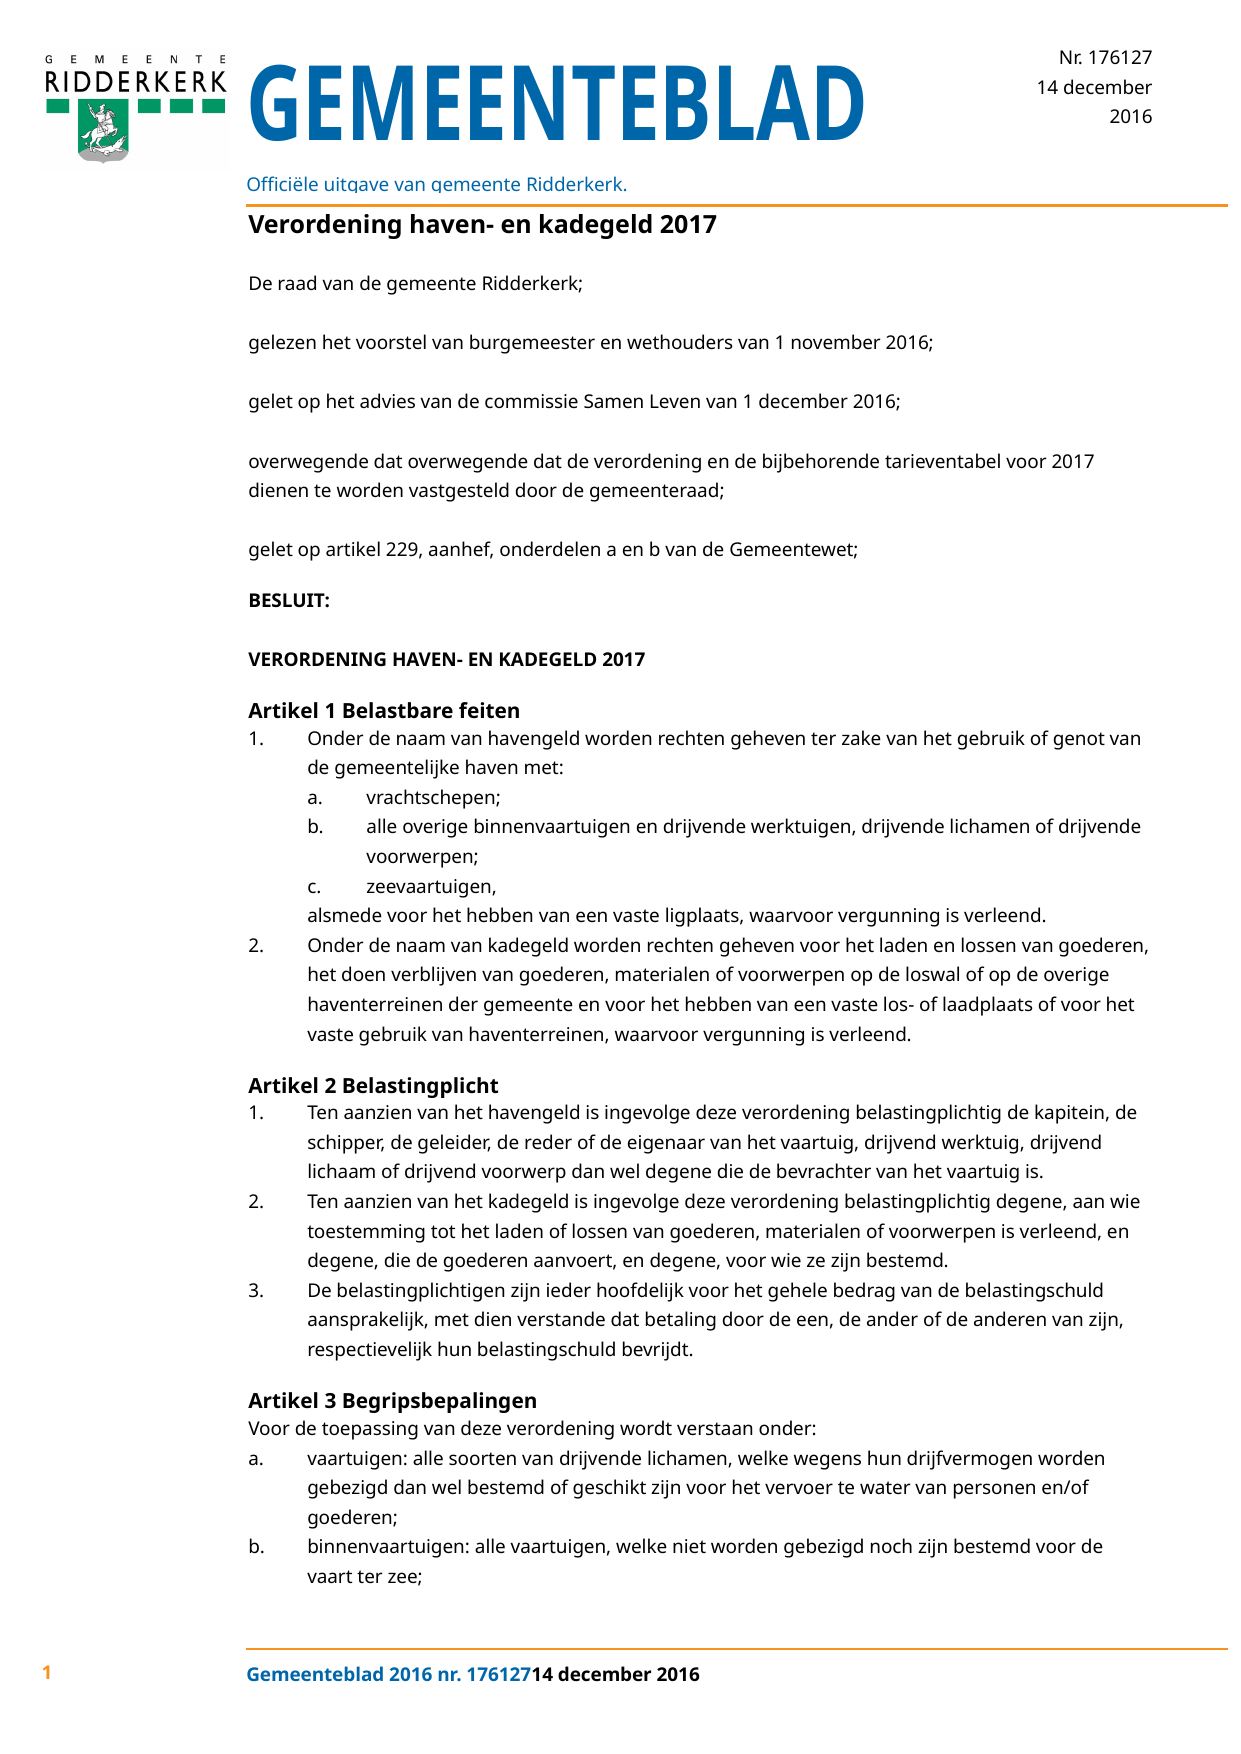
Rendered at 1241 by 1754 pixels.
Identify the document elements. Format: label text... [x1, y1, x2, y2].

list Onder de naam van havengeld worden rechten geheven ter zake van het gebruik of genot van de gemeentelijke haven met: [248, 725, 1152, 780]
list Onder de naam van kadegeld worden rechten geheven voor het laden en lossen van goederen, het doen verblijven van goederen, materialen of voorwerpen op de loswal of op de overige haventerreinen der gemeente en voor het hebben van een vaste los- of laadplaats of voor het vaste gebruik van haventerreinen, waarvoor vergunning is verleend. [248, 932, 1152, 1046]
list Ten aanzien van het kadegeld is ingevolge deze verordening belastingplichtig degene, aan wie toestemming tot het laden of lossen van goederen, materialen of voorwerpen is verleend, en degene, die de goederen aanvoert, en degene, voor wie ze zijn bestemd. [248, 1188, 1152, 1273]
text gelezen het voorstel van burgemeester en wethouders van 1 november 2016; [248, 329, 1152, 355]
text VERORDENING HAVEN- EN KADEGELD 2017 [248, 646, 1152, 672]
list zeevaartuigen, [307, 873, 1152, 898]
text De raad van de gemeente Ridderkerk; [248, 270, 1152, 296]
text gelet op artikel 229, aanhef, onderdelen a en b van de Gemeentewet; [248, 537, 1152, 562]
list vaartuigen: alle soorten van drijvende lichamen, welke wegens hun drijfvermogen worden gebezigd dan wel bestemd of geschikt zijn voor het vervoer te water van personen en/of goederen; [248, 1445, 1152, 1529]
text Artikel 3 Begripsbepalingen [248, 1387, 1152, 1415]
text Artikel 2 Belastingplicht [248, 1071, 1152, 1099]
list Ten aanzien van het havengeld is ingevolge deze verordening belastingplichtig de kapitein, de schipper, de geleider, de reder of de eigenaar van het vaartuig, drijvend werktuig, drijvend lichaam of drijvend voorwerp dan wel degene die de bevrachter van het vaartuig is. [248, 1099, 1152, 1184]
picture [41, 47, 231, 172]
text BESLUIT: [248, 587, 1152, 613]
text gelet op het advies van de commissie Samen Leven van 1 december 2016; [248, 389, 1152, 414]
list De belastingplichtigen zijn ieder hoofdelijk voor het gehele bedrag van de belastingschuld aansprakelijk, met dien verstande dat betaling door de een, de ander of de anderen van zijn, respectievelijk hun belastingschuld bevrijdt. [248, 1277, 1152, 1362]
list vrachtschepen; [307, 784, 1152, 810]
list alle overige binnenvaartuigen en drijvende werktuigen, drijvende lichamen of drijvende voorwerpen; [307, 814, 1152, 869]
text Verordening haven- en kadegeld 2017 [248, 207, 1152, 241]
text Voor de toepassing van deze verordening wordt verstaan onder: [248, 1415, 1152, 1441]
text overwegende dat overwegende dat de verordening en de bijbehorende tarieventabel voor 2017 dienen te worden vastgesteld door de gemeenteraad; [248, 448, 1152, 503]
list alsmede voor het hebben van een vaste ligplaats, waarvoor vergunning is verleend. [248, 902, 1152, 928]
text Artikel 1 Belastbare feiten [248, 696, 1152, 725]
list binnenvaartuigen: alle vaartuigen, welke niet worden gebezigd noch zijn bestemd voor de vaart ter zee; [248, 1533, 1152, 1589]
